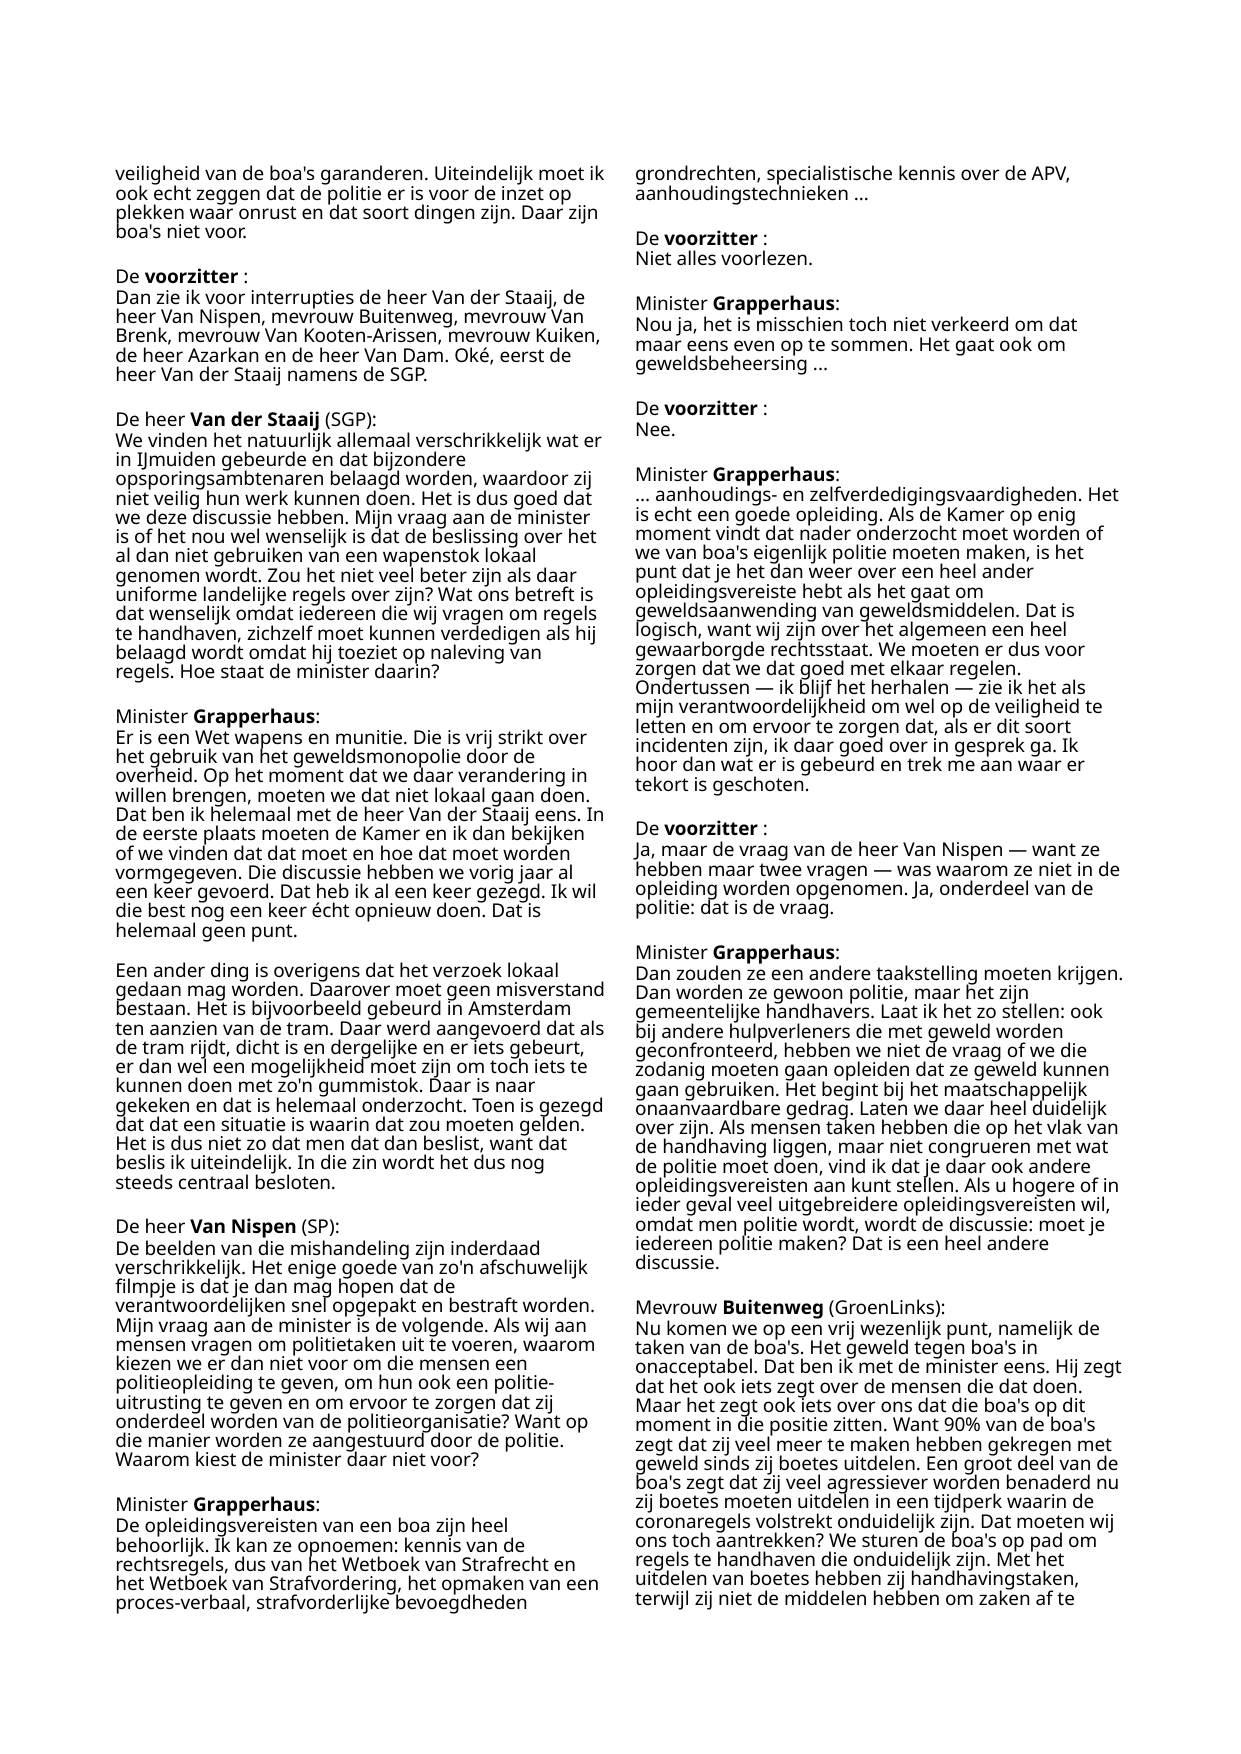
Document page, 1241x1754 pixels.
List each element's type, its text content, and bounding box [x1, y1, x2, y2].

text De heer Van Nispen (SP): [115, 1214, 605, 1239]
text Een ander ding is overigens dat het verzoek lokaal gedaan mag worden. Daarover moet geen misverstand bestaan. Het is bijvoorbeeld gebeurd in Amsterdam ten aanzien van de tram. Daar werd aangevoerd dat als de tram rijdt, dicht is en dergelijke en er iets gebeurt, er dan wel een mogelijkheid moet zijn om toch iets te kunnen doen met zo'n gummistok. Daar is naar gekeken en dat is helemaal onderzocht. Toen is gezegd dat dat een situatie is waarin dat zou moeten gelden. Het is dus niet zo dat men dat dan beslist, want dat beslis ik uiteindelijk. In die zin wordt het dus nog steeds centraal besloten. [115, 962, 605, 1193]
text De voorzitter : [635, 225, 1125, 250]
text Minister Grapperhaus: [635, 291, 1125, 316]
text Er is een Wet wapens en munitie. Die is vrij strikt over het gebruik van het geweldsmonopolie door de overheid. Op het moment dat we daar verandering in willen brengen, moeten we dat niet lokaal gaan doen. Dat ben ik helemaal met de heer Van der Staaij eens. In de eerste plaats moeten de Kamer en ik dan bekijken of we vinden dat dat moet en hoe dat moet worden vormgegeven. Die discussie hebben we vorig jaar al een keer gevoerd. Dat heb ik al een keer gezegd. Ik wil die best nog een keer écht opnieuw doen. Dat is helemaal geen punt. [115, 729, 605, 941]
text Nee. [635, 421, 1125, 440]
text Minister Grapperhaus: [115, 703, 605, 729]
text Minister Grapperhaus: [635, 461, 1125, 486]
text Minister Grapperhaus: [635, 939, 1125, 965]
text Dan zouden ze een andere taakstelling moeten krijgen. Dan worden ze gewoon politie, maar het zijn gemeentelijke handhavers. Laat ik het zo stellen: ook bij andere hulpverleners die met geweld worden geconfronteerd, hebben we niet de vraag of we die zodanig moeten gaan opleiden dat ze geweld kunnen gaan gebruiken. Het begint bij het maatschappelijk onaanvaardbare gedrag. Laten we daar heel duidelijk over zijn. Als mensen taken hebben die op het vlak van de handhaving liggen, maar niet congrueren met wat de politie moet doen, vind ik dat je daar ook andere opleidingsvereisten aan kunt stellen. Als u hogere of in ieder geval veel uitgebreidere opleidingsvereisten wil, omdat men politie wordt, wordt de discussie: moet je iedereen politie maken? Dat is een heel andere discussie. [635, 965, 1125, 1273]
text Ja, maar de vraag van de heer Van Nispen — want ze hebben maar twee vragen — was waarom ze niet in de opleiding worden opgenomen. Ja, onderdeel van de politie: dat is de vraag. [635, 841, 1125, 918]
text grondrechten, specialistische kennis over de APV, aanhoudingstechnieken ... [635, 165, 1125, 204]
text Nou ja, het is misschien toch niet verkeerd om dat maar eens even op te sommen. Het gaat ook om geweldsbeheersing ... [635, 316, 1125, 374]
text Minister Grapperhaus: [115, 1492, 605, 1517]
text De beelden van die mishandeling zijn inderdaad verschrikkelijk. Het enige goede van zo'n afschuwelijk filmpje is dat je dan mag hopen dat de verantwoordelijken snel opgepakt en bestraft worden. Mijn vraag aan de minister is de volgende. Als wij aan mensen vragen om politietaken uit te voeren, waarom kiezen we er dan niet voor om die mensen een politieopleiding te geven, om hun ook een politie-uitrusting te geven en om ervoor te zorgen dat zij onderdeel worden van de politieorganisatie? Want op die manier worden ze aangestuurd door de politie. Waarom kiest de minister daar niet voor? [115, 1239, 605, 1471]
text veiligheid van de boa's garanderen. Uiteindelijk moet ik ook echt zeggen dat de politie er is voor de inzet op plekken waar onrust en dat soort dingen zijn. Daar zijn boa's niet voor. [115, 165, 605, 242]
text ... aanhoudings- en zelfverdedigingsvaardigheden. Het is echt een goede opleiding. Als de Kamer op enig moment vindt dat nader onderzocht moet worden of we van boa's eigenlijk politie moeten maken, is het punt dat je het dan weer over een heel ander opleidingsvereiste hebt als het gaat om geweldsaanwending van geweldsmiddelen. Dat is logisch, want wij zijn over het algemeen een heel gewaarborgde rechtsstaat. We moeten er dus voor zorgen dat we dat goed met elkaar regelen. Ondertussen — ik blijf het herhalen — zie ik het als mijn verantwoordelijkheid om wel op de veiligheid te letten en om ervoor te zorgen dat, als er dit soort incidenten zijn, ik daar goed over in gesprek ga. Ik hoor dan wat er is gebeurd en trek me aan waar er tekort is geschoten. [635, 486, 1125, 795]
text De opleidingsvereisten van een boa zijn heel behoorlijk. Ik kan ze opnoemen: kennis van de rechtsregels, dus van het Wetboek van Strafrecht en het Wetboek van Strafvordering, het opmaken van een proces-verbaal, strafvorderlijke bevoegdheden [115, 1517, 605, 1614]
text Nu komen we op een vrij wezenlijk punt, namelijk de taken van de boa's. Het geweld tegen boa's in onacceptabel. Dat ben ik met de minister eens. Hij zegt dat het ook iets zegt over de mensen die dat doen. Maar het zegt ook iets over ons dat die boa's op dit moment in die positie zitten. Want 90% van de boa's zegt dat zij veel meer te maken hebben gekregen met geweld sinds zij boetes uitdelen. Een groot deel van de boa's zegt dat zij veel agressiever worden benaderd nu zij boetes moeten uitdelen in een tijdperk waarin de coronaregels volstrekt onduidelijk zijn. Dat moeten wij ons toch aantrekken? We sturen de boa's op pad om regels te handhaven die onduidelijk zijn. Met het uitdelen van boetes hebben zij handhavingstaken, terwijl zij niet de middelen hebben om zaken af te [635, 1320, 1125, 1609]
text De voorzitter : [115, 263, 605, 289]
text De heer Van der Staaij (SGP): [115, 406, 605, 432]
text Mevrouw Buitenweg (GroenLinks): [635, 1294, 1125, 1320]
text De voorzitter : [635, 816, 1125, 841]
text Dan zie ik voor interrupties de heer Van der Staaij, de heer Van Nispen, mevrouw Buitenweg, mevrouw Van Brenk, mevrouw Van Kooten-Arissen, mevrouw Kuiken, de heer Azarkan en de heer Van Dam. Oké, eerst de heer Van der Staaij namens de SGP. [115, 289, 605, 385]
text De voorzitter : [635, 395, 1125, 421]
text We vinden het natuurlijk allemaal verschrikkelijk wat er in IJmuiden gebeurde en dat bijzondere opsporingsambtenaren belaagd worden, waardoor zij niet veilig hun werk kunnen doen. Het is dus goed dat we deze discussie hebben. Mijn vraag aan de minister is of het nou wel wenselijk is dat de beslissing over het al dan niet gebruiken van een wapenstok lokaal genomen wordt. Zou het niet veel beter zijn als daar uniforme landelijke regels over zijn? Wat ons betreft is dat wenselijk omdat iedereen die wij vragen om regels te handhaven, zichzelf moet kunnen verdedigen als hij belaagd wordt omdat hij toeziet op naleving van regels. Hoe staat de minister daarin? [115, 432, 605, 682]
text Niet alles voorlezen. [635, 250, 1125, 270]
